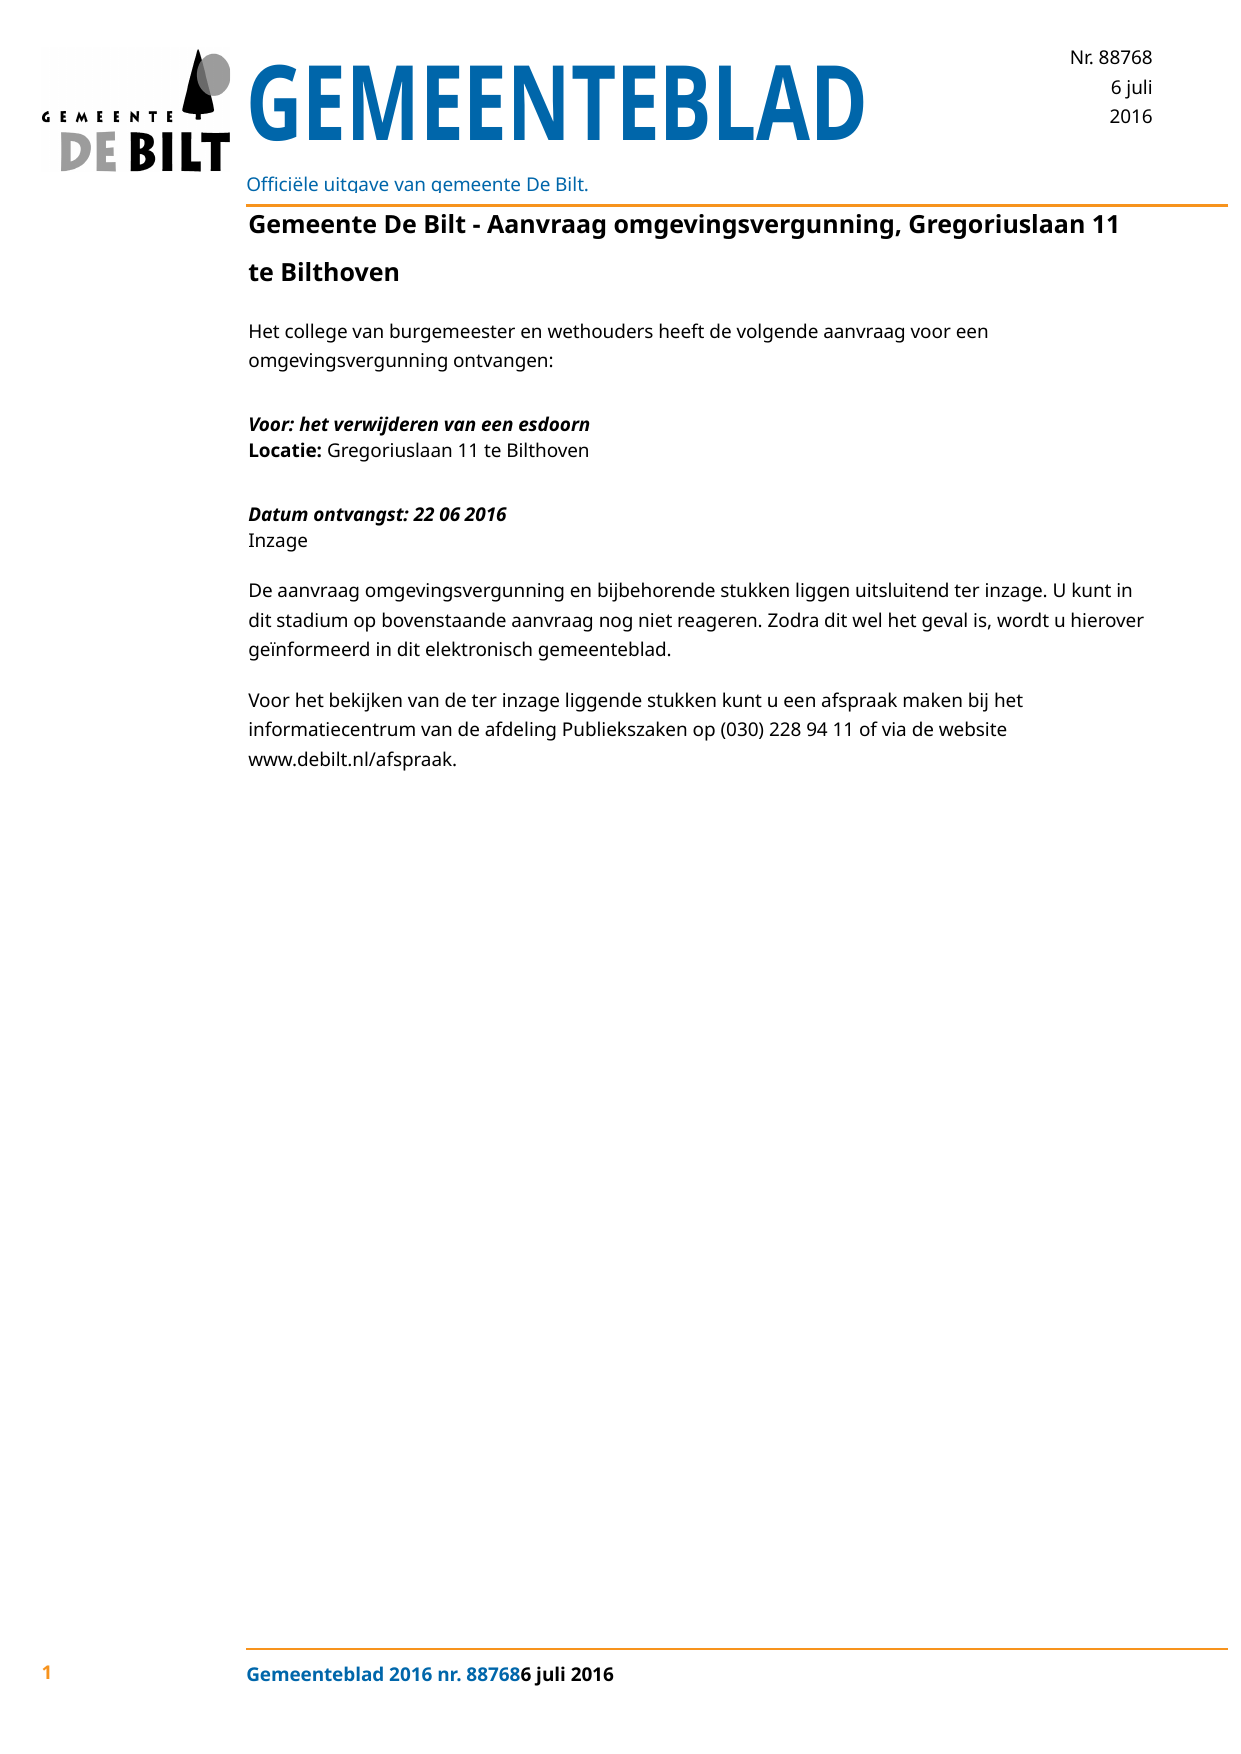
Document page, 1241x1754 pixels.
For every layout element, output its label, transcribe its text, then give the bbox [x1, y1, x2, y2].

text Inzage [248, 527, 1152, 553]
text Datum ontvangst: 22 06 2016 [248, 501, 1152, 527]
text Locatie: Gregoriuslaan 11 te Bilthoven [248, 437, 1152, 463]
picture [41, 47, 231, 172]
text De aanvraag omgevingsvergunning en bijbehorende stukken liggen uitsluitend ter inzage. U kunt in dit stadium op bovenstaande aanvraag nog niet reageren. Zodra dit wel het geval is, wordt u hierover geïnformeerd in dit elektronisch gemeenteblad. [248, 577, 1152, 662]
text Voor het bekijken van de ter inzage liggende stukken kunt u een afspraak maken bij het informatiecentrum van de afdeling Publiekszaken op (030) 228 94 11 of via de website www.debilt.nl/afspraak. [248, 687, 1152, 772]
text Voor: het verwijderen van een esdoorn [248, 411, 1152, 437]
text Het college van burgemeester en wethouders heeft de volgende aanvraag voor een omgevingsvergunning ontvangen: [248, 318, 1152, 373]
text Gemeente De Bilt - Aanvraag omgevingsvergunning, Gregoriuslaan 11 te Bilthoven [248, 207, 1152, 288]
